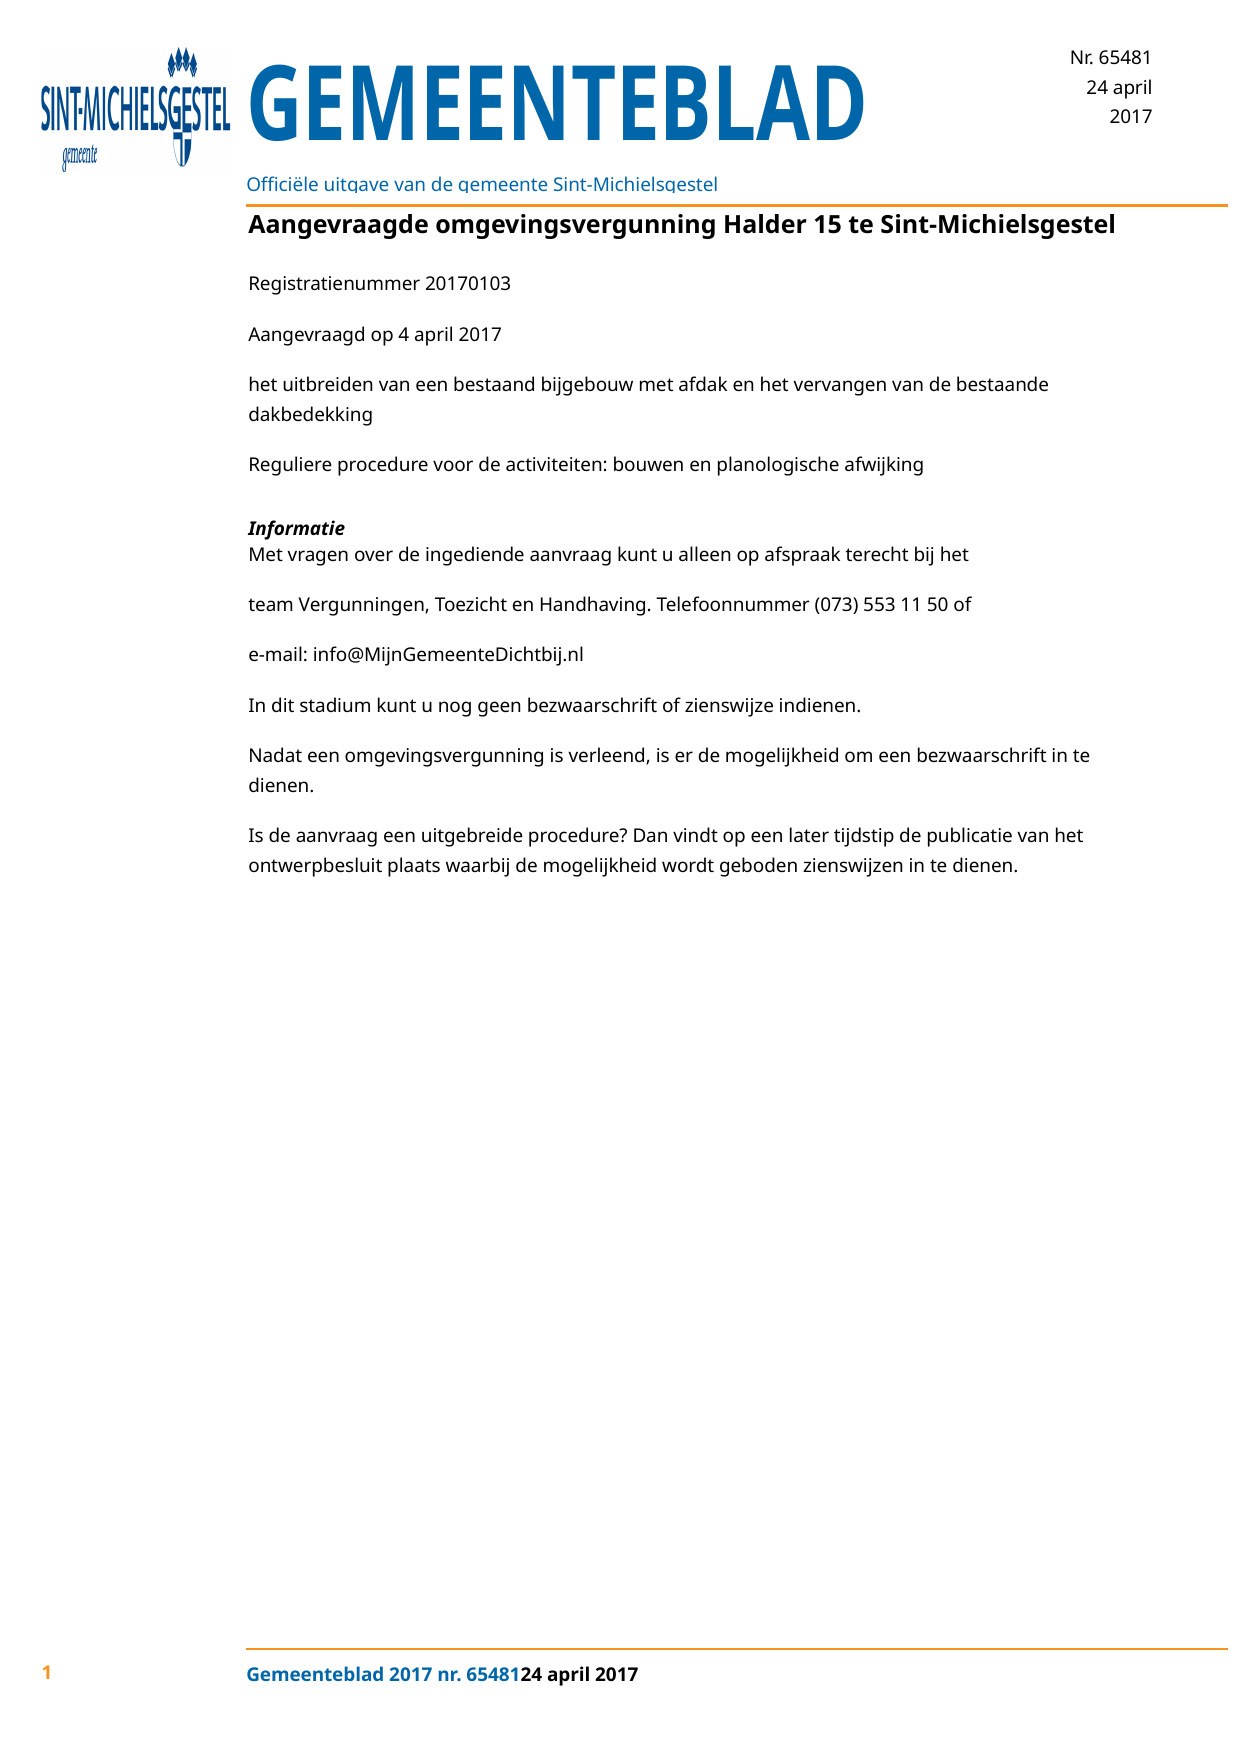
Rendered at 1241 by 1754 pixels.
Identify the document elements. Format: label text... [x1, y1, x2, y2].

text het uitbreiden van een bestaand bijgebouw met afdak en het vervangen van de bestaande dakbedekking [248, 371, 1152, 426]
text Aangevraagde omgevingsvergunning Halder 15 te Sint-Michielsgestel [248, 207, 1152, 241]
text Is de aanvraag een uitgebreide procedure? Dan vindt op een later tijdstip de publicatie van het ontwerpbesluit plaats waarbij de mogelijkheid wordt geboden zienswijzen in te dienen. [248, 822, 1152, 878]
text team Vergunningen, Toezicht en Handhaving. Telefoonnummer (073) 553 11 50 of [248, 591, 1152, 617]
text Aangevraagd op 4 april 2017 [248, 321, 1152, 346]
text e-mail: info@MijnGemeenteDichtbij.nl [248, 642, 1152, 667]
text Reguliere procedure voor de activiteiten: bouwen en planologische afwijking [248, 451, 1152, 477]
text Registratienummer 20170103 [248, 270, 1152, 296]
text Nadat een omgevingsvergunning is verleend, is er de mogelijkheid om een bezwaarschrift in te dienen. [248, 742, 1152, 798]
text In dit stadium kunt u nog geen bezwaarschrift of zienswijze indienen. [248, 692, 1152, 718]
text Informatie [248, 515, 1152, 541]
text Met vragen over de ingediende aanvraag kunt u alleen op afspraak terecht bij het [248, 541, 1152, 567]
picture [41, 47, 231, 172]
